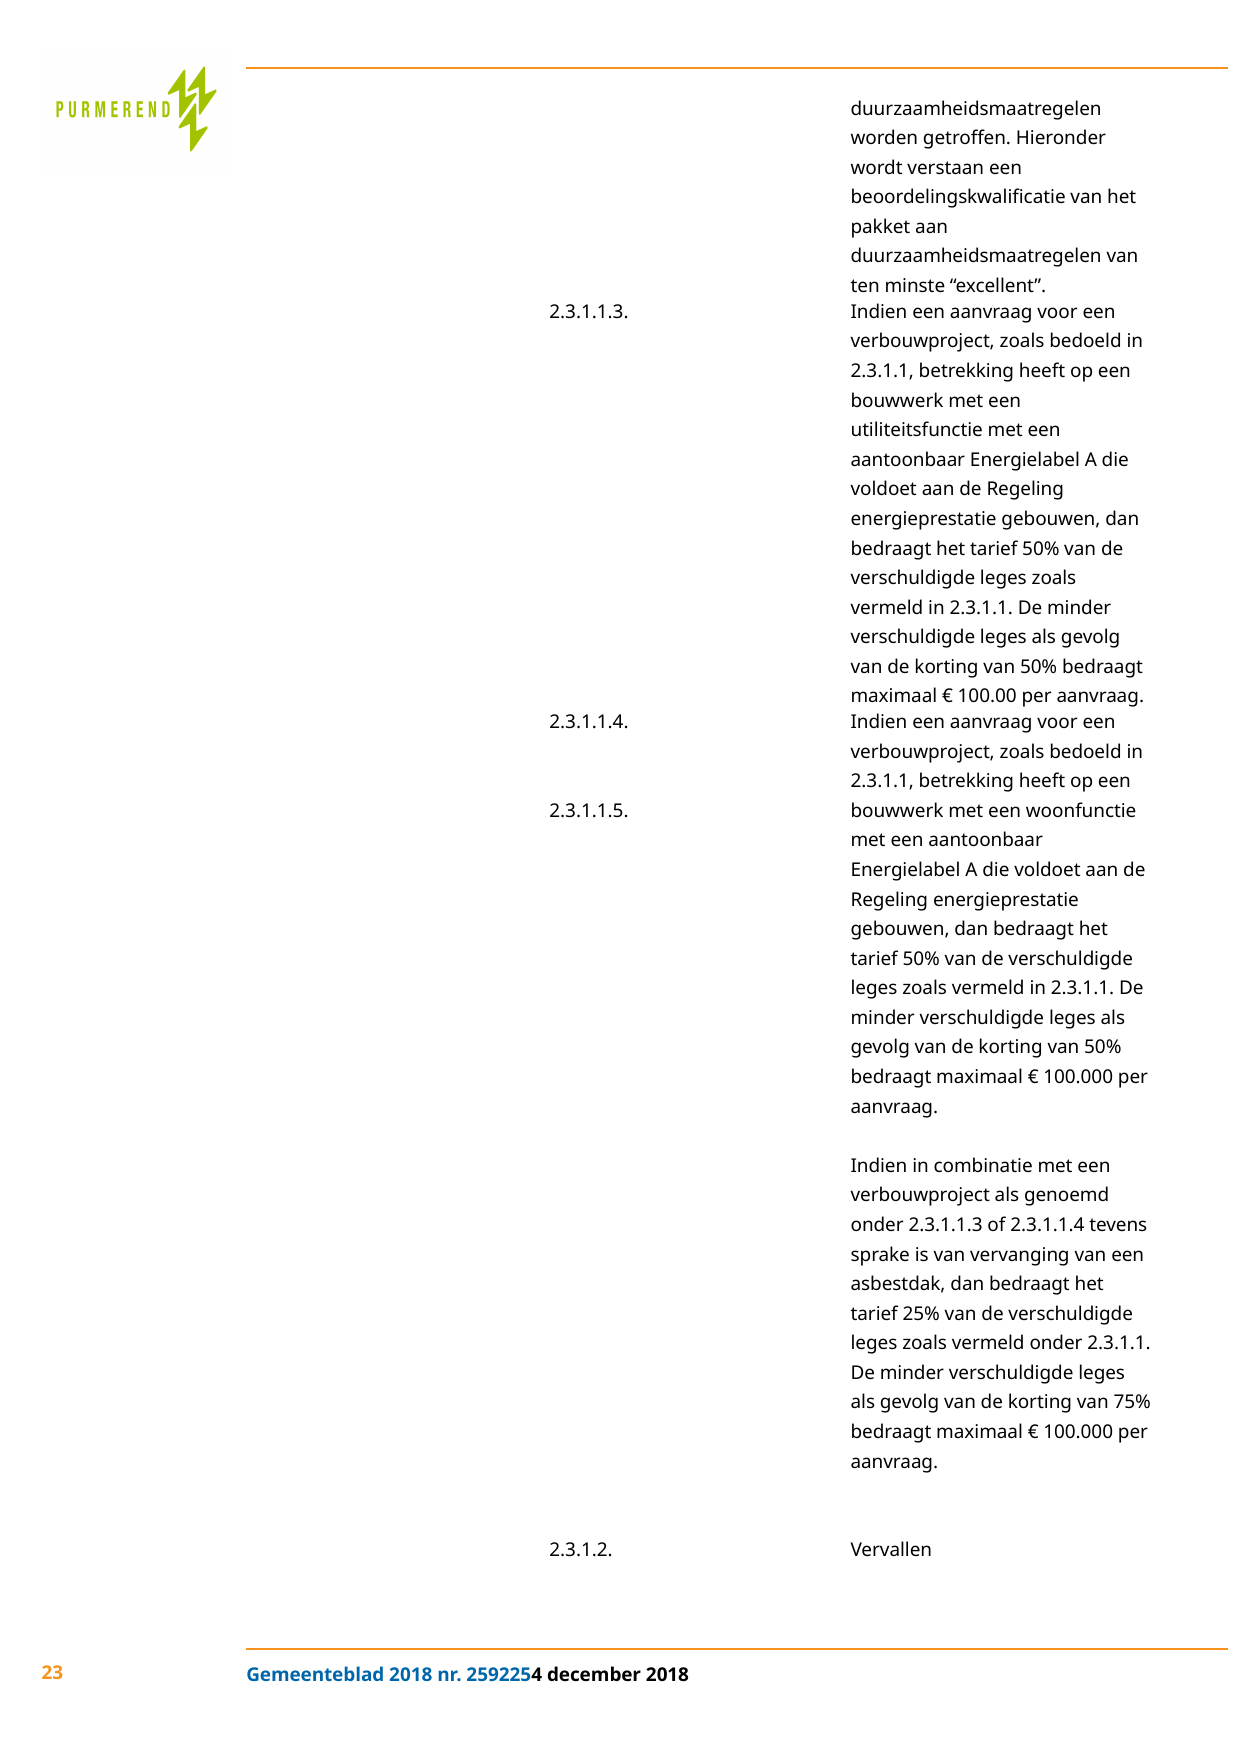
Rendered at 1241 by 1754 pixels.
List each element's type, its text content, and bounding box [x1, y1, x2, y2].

table_cell [248, 298, 549, 708]
table_cell 2.3.1.1.3. [549, 298, 850, 708]
table_cell duurzaamheidsmaatregelen worden getroffen. Hieronder wordt verstaan een beoordelingskwalificatie van het pakket aan duurzaamheidsmaatregelen van ten minste “excellent”. [850, 95, 1152, 298]
table_cell Indien een aanvraag voor een verbouwproject, zoals bedoeld in 2.3.1.1, betrekking heeft op een bouwwerk met een utiliteitsfunctie met een aantoonbaar Energielabel A die voldoet aan de Regeling energieprestatie gebouwen, dan bedraagt het tarief 50% van de verschuldigde leges zoals vermeld in 2.3.1.1. De minder verschuldigde leges als gevolg van de korting van 50% bedraagt maximaal € 100.00 per aanvraag. [850, 298, 1152, 708]
table_cell Indien een aanvraag voor een verbouwproject, zoals bedoeld in 2.3.1.1, betrekking heeft op een bouwwerk met een woonfunctie met een aantoonbaar Energielabel A die voldoet aan de Regeling energieprestatie gebouwen, dan bedraagt het tarief 50% van de verschuldigde leges zoals vermeld in 2.3.1.1. De minder verschuldigde leges als gevolg van de korting van 50% bedraagt maximaal € 100.000 per aanvraag. Indien in combinatie met een verbouwproject als genoemd onder 2.3.1.1.3 of 2.3.1.1.4 tevens sprake is van vervanging van een asbestdak, dan bedraagt het tarief 25% van de verschuldigde leges zoals vermeld onder 2.3.1.1. De minder verschuldigde leges als gevolg van de korting van 75% bedraagt maximaal € 100.000 per aanvraag. [850, 708, 1152, 1503]
table_cell 2.3.1.1.4. 2.3.1.1.5. [549, 708, 850, 1503]
table_header 2.3.1.2. [549, 1536, 850, 1562]
table_cell [549, 95, 850, 298]
picture [41, 47, 231, 172]
table_cell [248, 708, 549, 1503]
table_cell [248, 95, 549, 298]
table_header Vervallen [850, 1536, 1152, 1562]
table_header [248, 1536, 549, 1562]
